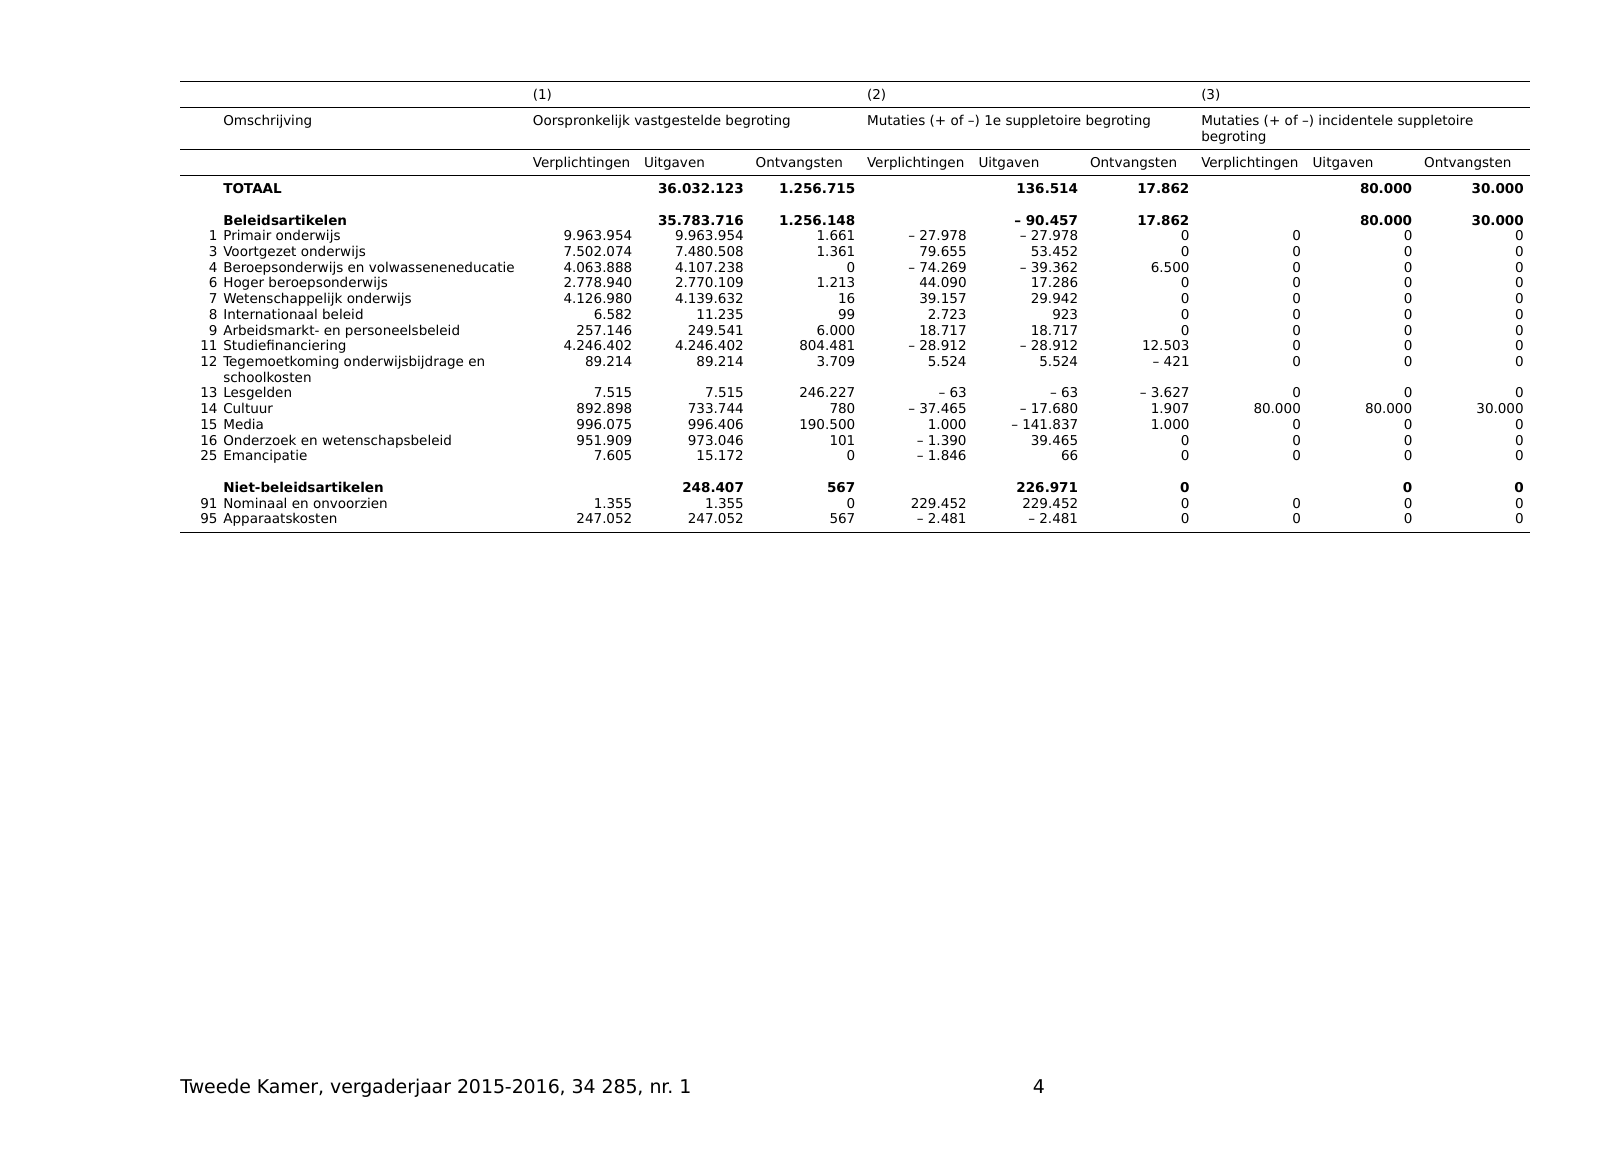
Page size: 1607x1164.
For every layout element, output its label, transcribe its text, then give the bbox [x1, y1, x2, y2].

table_cell – 63 [972, 385, 1084, 401]
table_cell [180, 464, 217, 480]
table_cell [972, 197, 1084, 212]
table_cell 15 [180, 417, 217, 432]
table_cell 14 [180, 401, 217, 417]
table_cell [217, 464, 527, 480]
table_cell 1.256.715 [750, 176, 861, 197]
table_cell 7.502.074 [527, 244, 638, 259]
table_cell 5.524 [861, 354, 972, 385]
table_cell 0 [1418, 323, 1529, 338]
table_cell Niet-beleidsartikelen [217, 480, 527, 495]
table_cell 136.514 [972, 176, 1084, 197]
table_cell 53.452 [972, 244, 1084, 259]
table_cell 0 [1195, 495, 1307, 511]
table_cell [972, 464, 1084, 480]
table_cell 0 [1307, 511, 1418, 532]
table_cell 91 [180, 495, 217, 511]
table_cell 89.214 [527, 354, 638, 385]
table_cell – 63 [861, 385, 972, 401]
table_cell 13 [180, 385, 217, 401]
table_cell [217, 150, 527, 175]
table_cell Cultuur [217, 401, 527, 417]
table_cell Verplichtingen [861, 150, 972, 175]
table_cell [527, 197, 638, 212]
table_cell 0 [1307, 307, 1418, 322]
table_cell 0 [1084, 323, 1195, 338]
table_cell 95 [180, 511, 217, 532]
table_cell 1.000 [861, 417, 972, 432]
table_cell 0 [1084, 433, 1195, 448]
table_cell 0 [1307, 385, 1418, 401]
table_cell 0 [1195, 448, 1307, 464]
table_cell 44.090 [861, 275, 972, 291]
table_header (2) [861, 82, 972, 107]
table_cell 0 [750, 495, 861, 511]
table_cell 0 [1418, 511, 1529, 532]
table_cell [750, 197, 861, 212]
table_cell Lesgelden [217, 385, 527, 401]
table_cell 0 [1307, 323, 1418, 338]
table_cell 0 [1084, 307, 1195, 322]
table_header [217, 82, 527, 107]
table_cell [1195, 197, 1307, 212]
table_cell 0 [1195, 385, 1307, 401]
table_cell 4 [180, 260, 217, 275]
table_cell 8 [180, 307, 217, 322]
table_cell 4.126.980 [527, 291, 638, 307]
table_cell [861, 197, 972, 212]
table_cell 0 [1084, 448, 1195, 464]
table_cell 80.000 [1307, 212, 1418, 228]
table_cell 0 [1418, 338, 1529, 354]
table_cell 247.052 [638, 511, 749, 532]
table_cell Mutaties (+ of –) 1e suppletoire begroting [861, 108, 1195, 149]
table_cell Tegemoetkoming onderwijsbijdrage en schoolkosten [217, 354, 527, 385]
table_cell 973.046 [638, 433, 749, 448]
table_cell 1 [180, 228, 217, 244]
table_cell 0 [1195, 291, 1307, 307]
table_cell Internationaal beleid [217, 307, 527, 322]
table_cell 0 [1195, 417, 1307, 432]
table_cell [180, 197, 217, 212]
table_cell Verplichtingen [527, 150, 638, 175]
table_cell [861, 464, 972, 480]
table_cell – 28.912 [972, 338, 1084, 354]
table_cell 0 [1084, 228, 1195, 244]
table_header [1418, 82, 1529, 107]
table_cell 0 [1418, 433, 1529, 448]
table_header [1084, 82, 1195, 107]
table_cell 0 [1418, 495, 1529, 511]
table_cell – 27.978 [972, 228, 1084, 244]
table_cell 0 [1307, 291, 1418, 307]
table_header [638, 82, 749, 107]
table_cell 1.256.148 [750, 212, 861, 228]
table_header (1) [527, 82, 638, 107]
table_cell 3.709 [750, 354, 861, 385]
table_cell 0 [1195, 354, 1307, 385]
table_cell 0 [1418, 260, 1529, 275]
table_cell – 90.457 [972, 212, 1084, 228]
table_cell Verplichtingen [1195, 150, 1307, 175]
table_cell [1084, 197, 1195, 212]
table_cell Hoger beroepsonderwijs [217, 275, 527, 291]
table_cell 0 [1195, 323, 1307, 338]
table_cell 0 [1418, 417, 1529, 432]
table_cell 567 [750, 480, 861, 495]
table_cell 30.000 [1418, 401, 1529, 417]
table_cell 12.503 [1084, 338, 1195, 354]
table_cell 2.723 [861, 307, 972, 322]
table_cell [861, 212, 972, 228]
table_cell 18.717 [972, 323, 1084, 338]
table_cell [638, 197, 749, 212]
table_cell 3 [180, 244, 217, 259]
table_cell 7 [180, 291, 217, 307]
table_cell 780 [750, 401, 861, 417]
table_cell [527, 464, 638, 480]
table_cell 257.146 [527, 323, 638, 338]
table_cell 16 [180, 433, 217, 448]
table_cell 11 [180, 338, 217, 354]
table_cell – 28.912 [861, 338, 972, 354]
table_cell 29.942 [972, 291, 1084, 307]
table_cell [1418, 464, 1529, 480]
table_cell 0 [1195, 511, 1307, 532]
table_cell 2.778.940 [527, 275, 638, 291]
table_cell 30.000 [1418, 176, 1529, 197]
table_cell 4.139.632 [638, 291, 749, 307]
table_cell 17.862 [1084, 176, 1195, 197]
table_cell Oorspronkelijk vastgestelde begroting [527, 108, 861, 149]
table_cell Voortgezet onderwijs [217, 244, 527, 259]
table_cell Apparaatskosten [217, 511, 527, 532]
table_cell 996.075 [527, 417, 638, 432]
table_cell 249.541 [638, 323, 749, 338]
table_cell 6.500 [1084, 260, 1195, 275]
table_cell [750, 464, 861, 480]
table_cell 17.286 [972, 275, 1084, 291]
table_cell – 2.481 [861, 511, 972, 532]
table_cell Uitgaven [638, 150, 749, 175]
table_cell Beroepsonderwijs en volwasseneneducatie [217, 260, 527, 275]
table_cell 1.213 [750, 275, 861, 291]
table_cell 567 [750, 511, 861, 532]
table_cell Wetenschappelijk onderwijs [217, 291, 527, 307]
table_cell 247.052 [527, 511, 638, 532]
table_cell 0 [1084, 511, 1195, 532]
table_cell Arbeidsmarkt- en personeelsbeleid [217, 323, 527, 338]
table_cell 0 [1195, 275, 1307, 291]
table_cell 30.000 [1418, 212, 1529, 228]
table_cell 1.361 [750, 244, 861, 259]
table_cell 79.655 [861, 244, 972, 259]
table_cell 1.355 [527, 495, 638, 511]
table_cell 0 [1084, 291, 1195, 307]
table_cell [180, 150, 217, 175]
table_cell 0 [1418, 354, 1529, 385]
table_cell 0 [1307, 354, 1418, 385]
table_cell 0 [1307, 417, 1418, 432]
table_cell 1.661 [750, 228, 861, 244]
table_cell Primair onderwijs [217, 228, 527, 244]
table_cell [1195, 464, 1307, 480]
table_cell Nominaal en onvoorzien [217, 495, 527, 511]
table_cell 80.000 [1307, 176, 1418, 197]
table_cell 25 [180, 448, 217, 464]
table_cell [180, 176, 217, 197]
table_cell 4.246.402 [638, 338, 749, 354]
table_cell 0 [1418, 291, 1529, 307]
table_cell 0 [1307, 448, 1418, 464]
table_cell 0 [1307, 244, 1418, 259]
table_cell 0 [1084, 495, 1195, 511]
table_cell 0 [1307, 495, 1418, 511]
table_cell – 1.390 [861, 433, 972, 448]
table_cell 0 [1307, 275, 1418, 291]
table_cell Emancipatie [217, 448, 527, 464]
table_cell 4.107.238 [638, 260, 749, 275]
table_cell Media [217, 417, 527, 432]
table_cell [180, 212, 217, 228]
table_cell 80.000 [1307, 401, 1418, 417]
table_cell 0 [1418, 448, 1529, 464]
table_cell 6.000 [750, 323, 861, 338]
table_cell – 2.481 [972, 511, 1084, 532]
table_cell [1195, 480, 1307, 495]
table_cell 923 [972, 307, 1084, 322]
table_cell 6 [180, 275, 217, 291]
table_cell [861, 480, 972, 495]
table_cell 11.235 [638, 307, 749, 322]
table_cell 246.227 [750, 385, 861, 401]
table_cell 226.971 [972, 480, 1084, 495]
table_cell Ontvangsten [1418, 150, 1529, 175]
table_cell Ontvangsten [1084, 150, 1195, 175]
table_header [750, 82, 861, 107]
table_cell 0 [1307, 228, 1418, 244]
table_cell 0 [1195, 307, 1307, 322]
table_cell [527, 212, 638, 228]
table_cell 7.515 [527, 385, 638, 401]
table_cell 15.172 [638, 448, 749, 464]
table_cell TOTAAL [217, 176, 527, 197]
table_cell Omschrijving [217, 108, 527, 149]
table_cell 7.605 [527, 448, 638, 464]
table_cell 733.744 [638, 401, 749, 417]
table_cell 0 [750, 448, 861, 464]
table_cell 1.907 [1084, 401, 1195, 417]
table_cell [1307, 197, 1418, 212]
table_cell 229.452 [972, 495, 1084, 511]
table_cell 4.246.402 [527, 338, 638, 354]
table_header [972, 82, 1084, 107]
table_cell 0 [1307, 480, 1418, 495]
table_cell 89.214 [638, 354, 749, 385]
table_cell 892.898 [527, 401, 638, 417]
table_cell 5.524 [972, 354, 1084, 385]
table_cell 6.582 [527, 307, 638, 322]
table_cell 16 [750, 291, 861, 307]
table_cell 248.407 [638, 480, 749, 495]
table_cell – 421 [1084, 354, 1195, 385]
table_cell 101 [750, 433, 861, 448]
table_cell 0 [1195, 260, 1307, 275]
table_cell 39.157 [861, 291, 972, 307]
table_cell [217, 197, 527, 212]
table_cell 0 [1418, 275, 1529, 291]
table_cell 0 [750, 260, 861, 275]
table_cell 0 [1195, 228, 1307, 244]
table_cell 0 [1418, 385, 1529, 401]
table_cell Mutaties (+ of –) incidentele suppletoire begroting [1195, 108, 1529, 149]
table_cell [1195, 212, 1307, 228]
table_cell [180, 108, 217, 149]
table_cell 7.480.508 [638, 244, 749, 259]
table_cell [861, 176, 972, 197]
table_cell 0 [1084, 244, 1195, 259]
table_cell Studiefinanciering [217, 338, 527, 354]
table_cell [638, 464, 749, 480]
table_cell 0 [1307, 338, 1418, 354]
table_header [1307, 82, 1418, 107]
table_cell 4.063.888 [527, 260, 638, 275]
table_cell – 74.269 [861, 260, 972, 275]
table_cell Uitgaven [1307, 150, 1418, 175]
table_cell 12 [180, 354, 217, 385]
table_cell – 39.362 [972, 260, 1084, 275]
table_cell [1195, 176, 1307, 197]
table_cell 0 [1418, 228, 1529, 244]
table_cell [527, 480, 638, 495]
table_cell 0 [1418, 244, 1529, 259]
table_cell 17.862 [1084, 212, 1195, 228]
table_cell 0 [1084, 480, 1195, 495]
table_cell [180, 480, 217, 495]
table_cell [1418, 197, 1529, 212]
table_cell 951.909 [527, 433, 638, 448]
table_cell Uitgaven [972, 150, 1084, 175]
table_cell 0 [1195, 433, 1307, 448]
table_cell Ontvangsten [750, 150, 861, 175]
table_cell – 27.978 [861, 228, 972, 244]
table_cell – 141.837 [972, 417, 1084, 432]
table_cell 190.500 [750, 417, 861, 432]
table_cell [1307, 464, 1418, 480]
table_cell – 17.680 [972, 401, 1084, 417]
table_cell 7.515 [638, 385, 749, 401]
table_cell 0 [1195, 338, 1307, 354]
table_header (3) [1195, 82, 1307, 107]
table_cell 0 [1307, 260, 1418, 275]
table_cell 0 [1084, 275, 1195, 291]
table_cell 0 [1418, 480, 1529, 495]
table_cell [527, 176, 638, 197]
table_cell 0 [1195, 244, 1307, 259]
table_cell 0 [1307, 433, 1418, 448]
table_cell 1.000 [1084, 417, 1195, 432]
table_cell [1084, 464, 1195, 480]
table_cell – 3.627 [1084, 385, 1195, 401]
table_cell 0 [1418, 307, 1529, 322]
table_cell 2.770.109 [638, 275, 749, 291]
table_cell 804.481 [750, 338, 861, 354]
table_cell 99 [750, 307, 861, 322]
table_cell 229.452 [861, 495, 972, 511]
table_cell 9.963.954 [638, 228, 749, 244]
table_cell 36.032.123 [638, 176, 749, 197]
table_cell 9.963.954 [527, 228, 638, 244]
table_cell 80.000 [1195, 401, 1307, 417]
table_cell 996.406 [638, 417, 749, 432]
table_cell Onderzoek en wetenschapsbeleid [217, 433, 527, 448]
table_cell Beleidsartikelen [217, 212, 527, 228]
table_cell – 37.465 [861, 401, 972, 417]
table_cell – 1.846 [861, 448, 972, 464]
table_cell 1.355 [638, 495, 749, 511]
table_cell 18.717 [861, 323, 972, 338]
table_cell 39.465 [972, 433, 1084, 448]
table_header [180, 82, 217, 107]
table_cell 35.783.716 [638, 212, 749, 228]
table_cell 9 [180, 323, 217, 338]
table_cell 66 [972, 448, 1084, 464]
